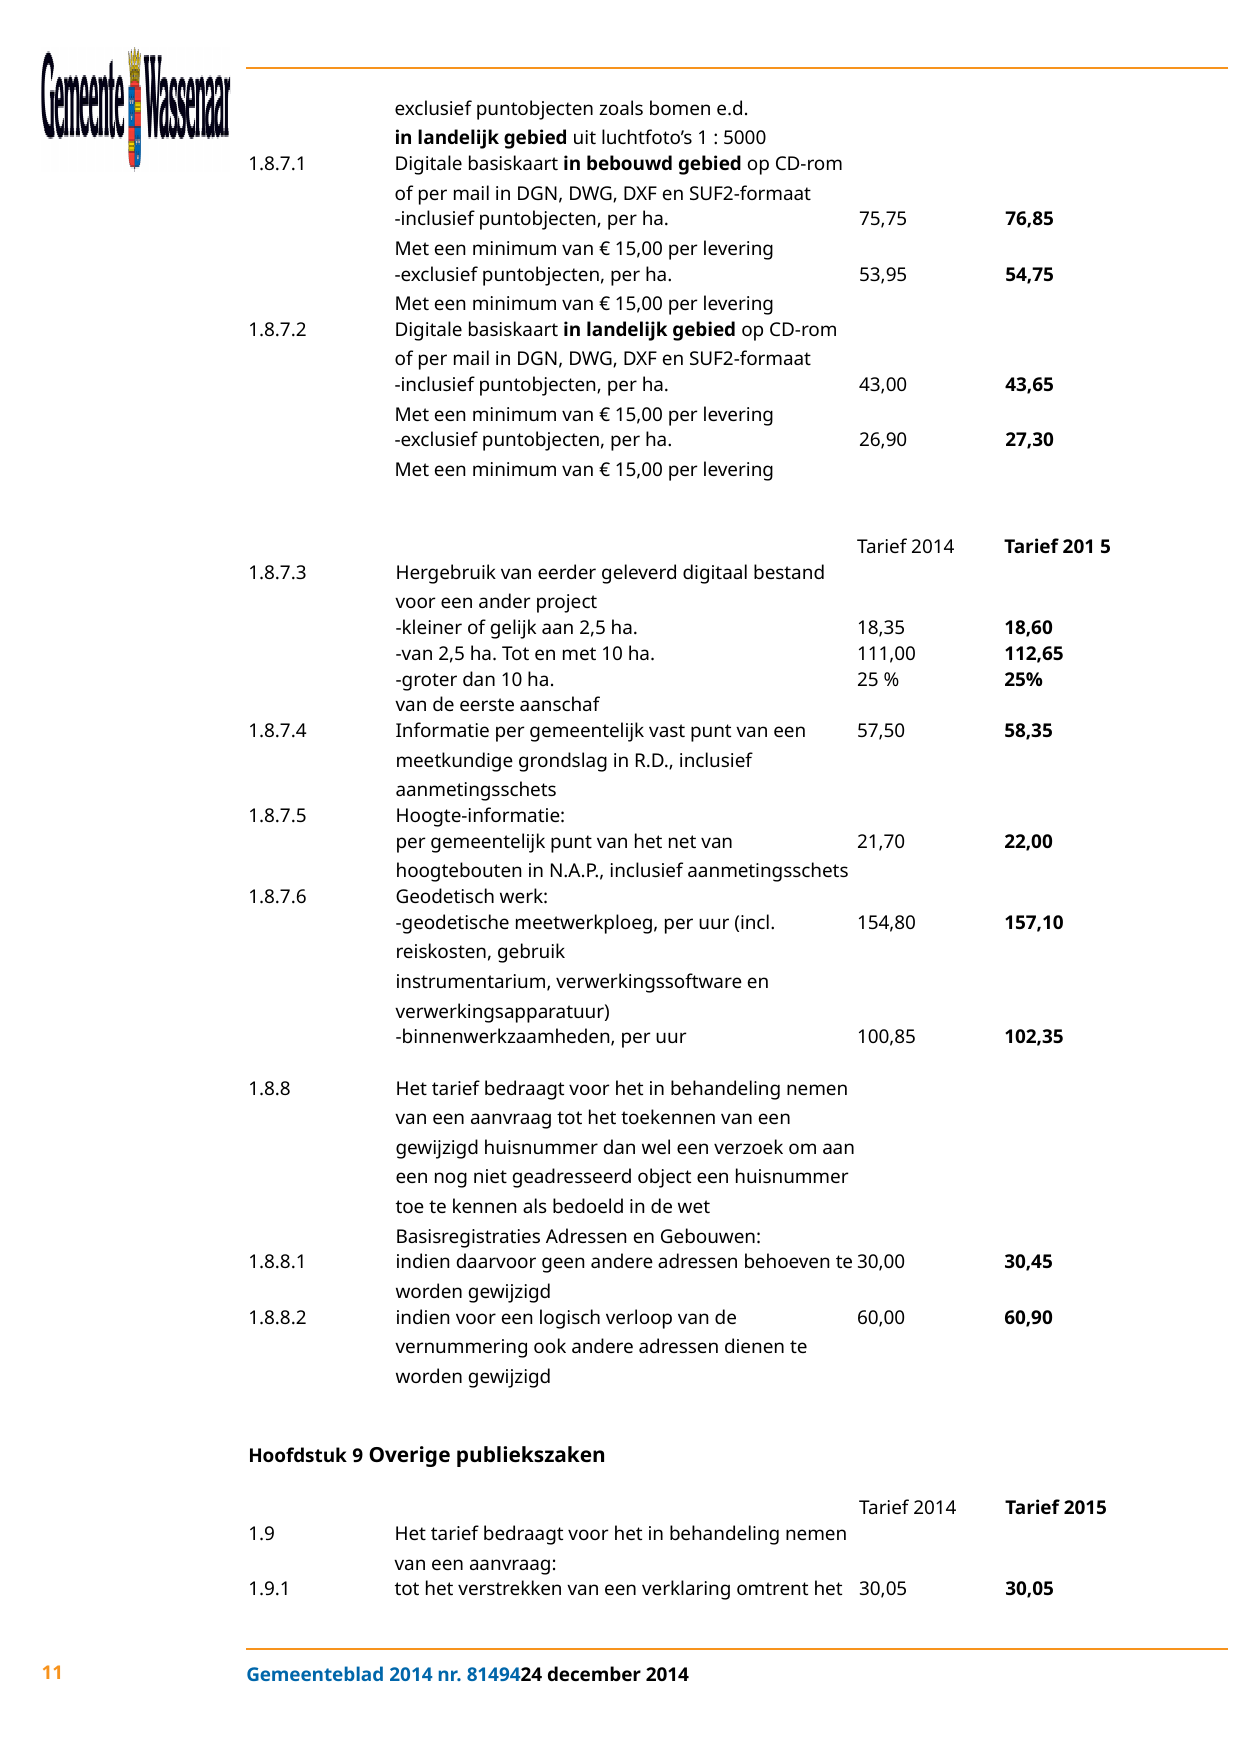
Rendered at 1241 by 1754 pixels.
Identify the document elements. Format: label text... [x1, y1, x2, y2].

table_cell [1005, 95, 1152, 150]
table_cell 27,30 [1005, 427, 1152, 482]
table_cell 18,60 [1004, 615, 1152, 640]
table_cell Het tarief bedraagt voor het in behandeling nemen van een aanvraag: [394, 1520, 859, 1576]
table_cell 1.8.7.5 [248, 802, 395, 828]
table_cell [248, 371, 394, 427]
table_cell [248, 95, 394, 150]
table_cell 1.9 [248, 1520, 394, 1576]
table_header Tarief 201 5 [1004, 534, 1152, 559]
table_cell 57,50 [857, 718, 1004, 802]
table_cell -exclusief puntobjecten, per ha. Met een minimum van € 15,00 per levering [394, 261, 859, 316]
table_cell [1004, 692, 1152, 717]
table_cell 154,80 [857, 909, 1004, 1023]
table_cell [248, 828, 395, 883]
table_cell 30,05 [1005, 1576, 1152, 1601]
table_cell indien voor een logisch verloop van de vernummering ook andere adressen dienen te worden gewijzigd [395, 1304, 857, 1389]
table_cell 43,65 [1005, 371, 1152, 427]
table_cell [857, 692, 1004, 717]
table_cell 1.8.8.1 [248, 1249, 395, 1304]
table_cell [395, 1049, 857, 1075]
table_cell 100,85 [857, 1024, 1004, 1049]
table_cell [248, 666, 395, 692]
table_cell [248, 692, 395, 717]
table_cell [857, 1049, 1004, 1075]
table_cell Geodetisch werk: [395, 883, 857, 909]
table_header [248, 1495, 394, 1520]
table_cell Informatie per gemeentelijk vast punt van een meetkundige grondslag in R.D., inclusief aanmetingsschets [395, 718, 857, 802]
table_cell [248, 909, 395, 1023]
table_cell -van 2,5 ha. Tot en met 10 ha. [395, 640, 857, 666]
table_header Tarief 2014 [857, 534, 1004, 559]
table_cell [1004, 559, 1152, 614]
table_cell 30,00 [857, 1249, 1004, 1304]
table_cell Digitale basiskaart in landelijk gebied op CD-rom of per mail in DGN, DWG, DXF en SUF2-formaat [394, 316, 859, 371]
table_cell 111,00 [857, 640, 1004, 666]
table_cell [248, 640, 395, 666]
table_cell [248, 1024, 395, 1049]
text Hoofdstuk 9 Overige publiekszaken [248, 1440, 1152, 1469]
table_cell van de eerste aanschaf [395, 692, 857, 717]
table_cell Hoogte-informatie: [395, 802, 857, 828]
table_cell 1.8.7.4 [248, 718, 395, 802]
table_cell 58,35 [1004, 718, 1152, 802]
table_cell 53,95 [859, 261, 1005, 316]
table_cell 1.9.1 [248, 1576, 394, 1601]
table_cell 30,05 [859, 1576, 1005, 1601]
table_cell 54,75 [1005, 261, 1152, 316]
table_cell 76,85 [1005, 205, 1152, 261]
table_cell 60,00 [857, 1304, 1004, 1389]
table_cell -kleiner of gelijk aan 2,5 ha. [395, 615, 857, 640]
table_header [394, 1495, 859, 1520]
table_cell 1.8.7.2 [248, 316, 394, 371]
table_cell [248, 205, 394, 261]
table_cell [859, 1520, 1005, 1576]
table_cell 102,35 [1004, 1024, 1152, 1049]
table_cell 1.8.7.6 [248, 883, 395, 909]
table_cell 22,00 [1004, 828, 1152, 883]
table_cell -inclusief puntobjecten, per ha. Met een minimum van € 15,00 per levering [394, 371, 859, 427]
table_cell [859, 316, 1005, 371]
table_cell 43,00 [859, 371, 1005, 427]
table_cell 25% [1004, 666, 1152, 692]
table_cell [857, 802, 1004, 828]
table_cell 112,65 [1004, 640, 1152, 666]
table_cell 157,10 [1004, 909, 1152, 1023]
table_cell 21,70 [857, 828, 1004, 883]
table_cell [248, 261, 394, 316]
table_cell 60,90 [1004, 1304, 1152, 1389]
table_cell [1005, 316, 1152, 371]
table_cell -groter dan 10 ha. [395, 666, 857, 692]
table_cell 26,90 [859, 427, 1005, 482]
table_cell [859, 95, 1005, 150]
table_cell [1004, 883, 1152, 909]
table_cell [1004, 802, 1152, 828]
table_cell -inclusief puntobjecten, per ha. Met een minimum van € 15,00 per levering [394, 205, 859, 261]
table_cell Hergebruik van eerder geleverd digitaal bestand voor een ander project [395, 559, 857, 614]
table_cell 1.8.7.3 [248, 559, 395, 614]
table_cell 30,45 [1004, 1249, 1152, 1304]
table_cell 1.8.7.1 [248, 150, 394, 205]
table_header [395, 534, 857, 559]
table_cell per gemeentelijk punt van het net van hoogtebouten in N.A.P., inclusief aanmetingsschets [395, 828, 857, 883]
table_cell [1004, 1049, 1152, 1075]
table_cell [857, 1075, 1004, 1249]
table_cell indien daarvoor geen andere adressen behoeven te worden gewijzigd [395, 1249, 857, 1304]
table_cell [1005, 150, 1152, 205]
table_cell [248, 427, 394, 482]
table_cell 1.8.8 [248, 1075, 395, 1249]
table_cell -geodetische meetwerkploeg, per uur (incl. reiskosten, gebruik instrumentarium, verwerkingssoftware en verwerkingsapparatuur) [395, 909, 857, 1023]
table_cell [248, 615, 395, 640]
picture [41, 47, 231, 172]
table_cell -binnenwerkzaamheden, per uur [395, 1024, 857, 1049]
table_header Tarief 2014 [859, 1495, 1005, 1520]
table_cell [857, 883, 1004, 909]
table_cell exclusief puntobjecten zoals bomen e.d. in landelijk gebied uit luchtfoto’s 1 : 5000 [394, 95, 859, 150]
table_cell [1005, 1520, 1152, 1576]
table_cell [1004, 1075, 1152, 1249]
table_cell tot het verstrekken van een verklaring omtrent het [394, 1576, 859, 1601]
table_cell [859, 150, 1005, 205]
table_cell -exclusief puntobjecten, per ha. Met een minimum van € 15,00 per levering [394, 427, 859, 482]
table_header Tarief 2015 [1005, 1495, 1152, 1520]
table_cell [857, 559, 1004, 614]
table_cell Digitale basiskaart in bebouwd gebied op CD-rom of per mail in DGN, DWG, DXF en SUF2-formaat [394, 150, 859, 205]
table_cell 18,35 [857, 615, 1004, 640]
table_cell [248, 1049, 395, 1075]
table_cell Het tarief bedraagt voor het in behandeling nemen van een aanvraag tot het toekennen van een gewijzigd huisnummer dan wel een verzoek om aan een nog niet geadresseerd object een huisnummer toe te kennen als bedoeld in de wet Basisregistraties Adressen en Gebouwen: [395, 1075, 857, 1249]
table_cell 75,75 [859, 205, 1005, 261]
table_header [248, 534, 395, 559]
table_cell 1.8.8.2 [248, 1304, 395, 1389]
table_cell 25 % [857, 666, 1004, 692]
